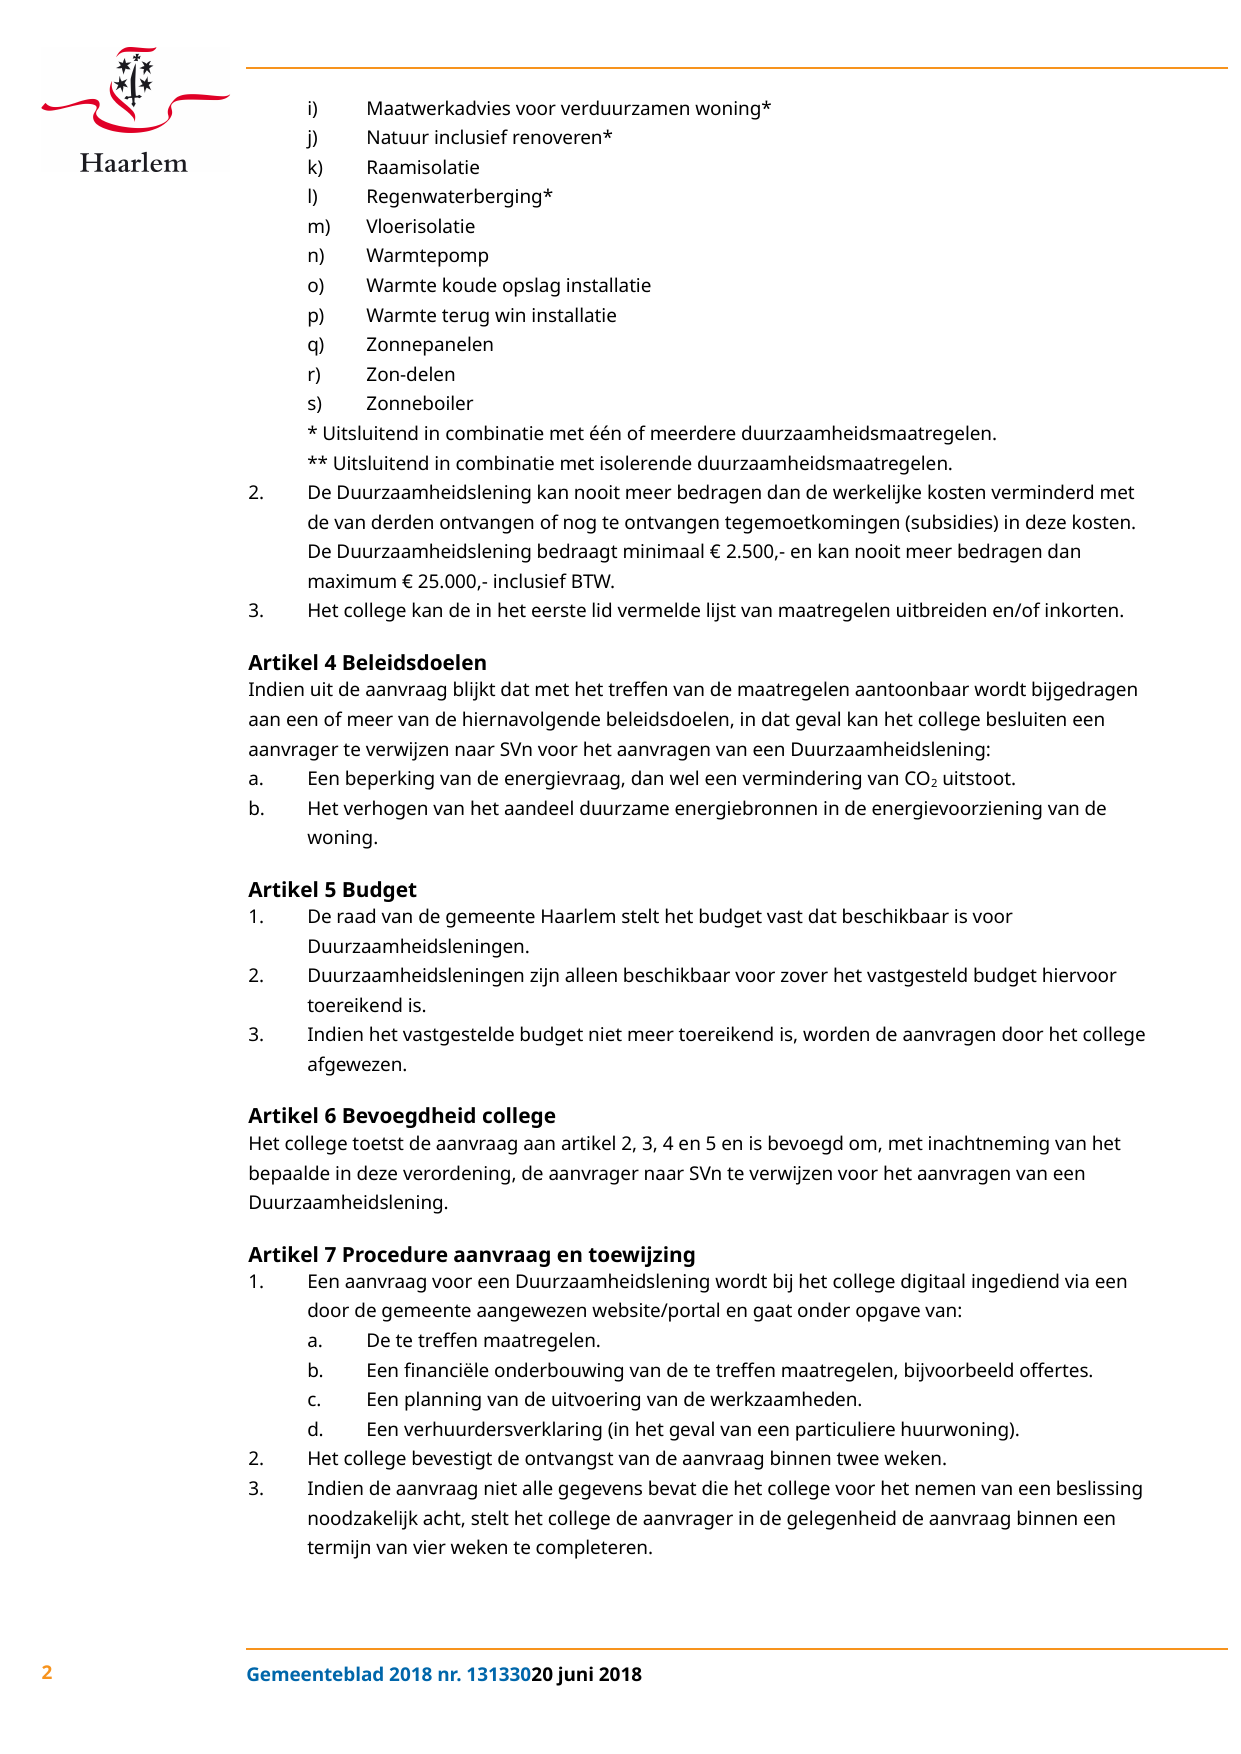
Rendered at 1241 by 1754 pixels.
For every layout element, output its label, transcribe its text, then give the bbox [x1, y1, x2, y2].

list Warmte terug win installatie [307, 302, 1152, 328]
list Zonneboiler [307, 391, 1152, 416]
text Artikel 5 Budget [248, 875, 1152, 903]
list Het college bevestigt de ontvangst van de aanvraag binnen twee weken. [248, 1446, 1152, 1471]
list ** Uitsluitend in combinatie met isolerende duurzaamheidsmaatregelen. [248, 450, 1152, 476]
list Warmtepomp [307, 243, 1152, 268]
text Indien uit de aanvraag blijkt dat met het treffen van de maatregelen aantoonbaar wordt bijgedragen aan een of meer van de hiernavolgende beleidsdoelen, in dat geval kan het college besluiten een aanvrager te verwijzen naar SVn voor het aanvragen van een Duurzaamheidslening: [248, 677, 1152, 761]
list Indien het vastgestelde budget niet meer toereikend is, worden de aanvragen door het college afgewezen. [248, 1022, 1152, 1077]
list Raamisolatie [307, 154, 1152, 180]
list * Uitsluitend in combinatie met één of meerdere duurzaamheidsmaatregelen. [248, 420, 1152, 446]
text Artikel 7 Procedure aanvraag en toewijzing [248, 1240, 1152, 1268]
list Duurzaamheidsleningen zijn alleen beschikbaar voor zover het vastgesteld budget hiervoor toereikend is. [248, 962, 1152, 1018]
list Een financiële onderbouwing van de te treffen maatregelen, bijvoorbeeld offertes. [307, 1357, 1152, 1383]
list Het college kan de in het eerste lid vermelde lijst van maatregelen uitbreiden en/of inkorten. [248, 598, 1152, 623]
list Vloerisolatie [307, 213, 1152, 239]
list Warmte koude opslag installatie [307, 272, 1152, 298]
list Een aanvraag voor een Duurzaamheidslening wordt bij het college digitaal ingediend via een door de gemeente aangewezen website/portal en gaat onder opgave van: [248, 1268, 1152, 1323]
list Een verhuurdersverklaring (in het geval van een particuliere huurwoning). [307, 1416, 1152, 1442]
text Het college toetst de aanvraag aan artikel 2, 3, 4 en 5 en is bevoegd om, met inachtneming van het bepaalde in deze verordening, de aanvrager naar SVn te verwijzen voor het aanvragen van een Duurzaamheidslening. [248, 1130, 1152, 1215]
list Maatwerkadvies voor verduurzamen woning* [307, 95, 1152, 121]
text Artikel 4 Beleidsdoelen [248, 648, 1152, 677]
text Artikel 6 Bevoegdheid college [248, 1102, 1152, 1130]
picture [41, 47, 231, 172]
list De raad van de gemeente Haarlem stelt het budget vast dat beschikbaar is voor Duurzaamheidsleningen. [248, 903, 1152, 959]
list De Duurzaamheidslening kan nooit meer bedragen dan de werkelijke kosten verminderd met de van derden ontvangen of nog te ontvangen tegemoetkomingen (subsidies) in deze kosten. De Duurzaamheidslening bedraagt minimaal € 2.500,- en kan nooit meer bedragen dan maximum € 25.000,- inclusief BTW. [248, 479, 1152, 594]
list Indien de aanvraag niet alle gegevens bevat die het college voor het nemen van een beslissing noodzakelijk acht, stelt het college de aanvrager in de gelegenheid de aanvraag binnen een termijn van vier weken te completeren. [248, 1475, 1152, 1560]
list Regenwaterberging* [307, 183, 1152, 209]
list De te treffen maatregelen. [307, 1327, 1152, 1353]
list Het verhogen van het aandeel duurzame energiebronnen in de energievoorziening van de woning. [248, 795, 1152, 850]
list Natuur inclusief renoveren* [307, 124, 1152, 150]
list Zonnepanelen [307, 331, 1152, 357]
list Zon-delen [307, 361, 1152, 387]
list Een planning van de uitvoering van de werkzaamheden. [307, 1386, 1152, 1412]
list Een beperking van de energievraag, dan wel een vermindering van CO2 uitstoot. [248, 765, 1152, 791]
